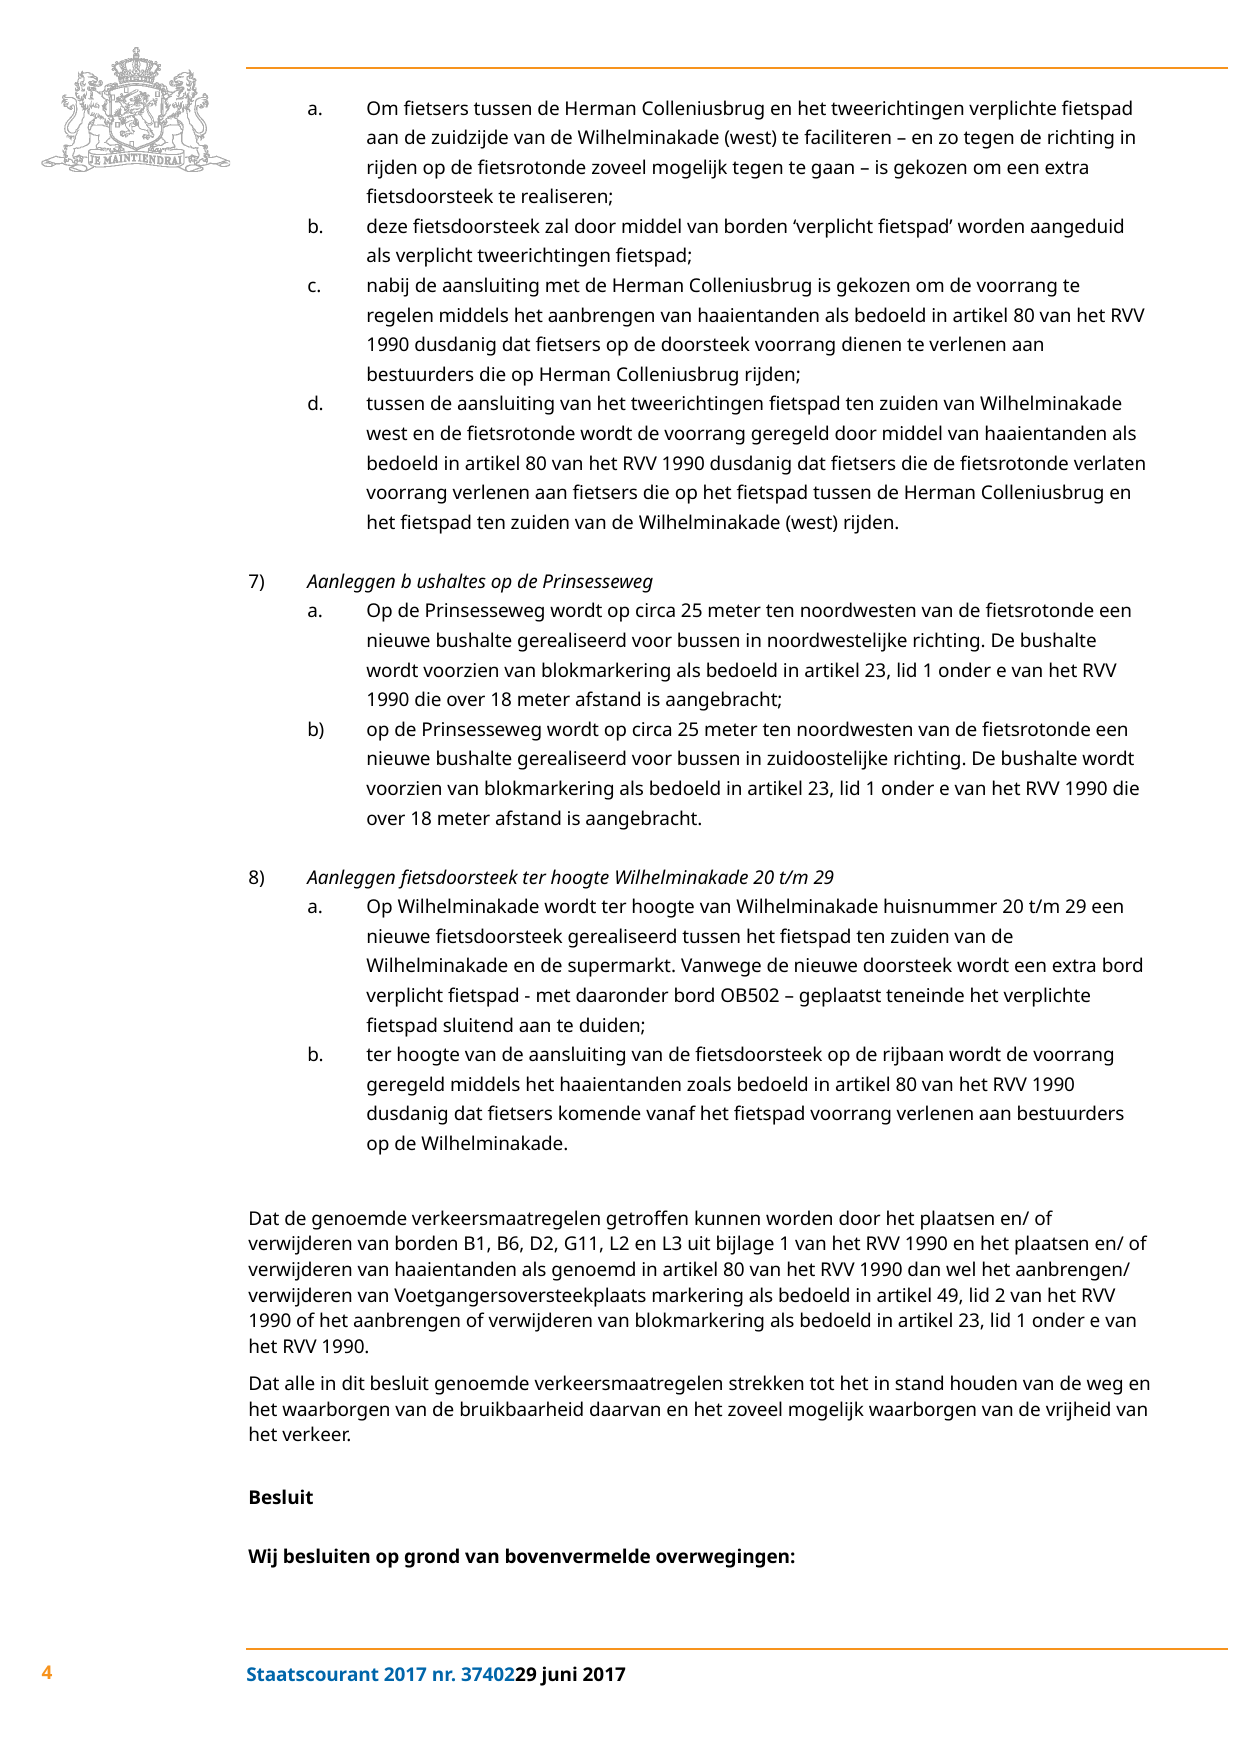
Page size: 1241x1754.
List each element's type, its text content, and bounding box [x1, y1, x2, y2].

list op de Prinsesseweg wordt op circa 25 meter ten noordwesten van de fietsrotonde een nieuwe bushalte gerealiseerd voor bussen in zuidoostelijke richting. De bushalte wordt voorzien van blokmarkering als bedoeld in artikel 23, lid 1 onder e van het RVV 1990 die over 18 meter afstand is aangebracht. [307, 716, 1152, 831]
text Wij besluiten op grond van bovenvermelde overwegingen: [248, 1543, 1152, 1569]
list nabij de aansluiting met de Herman Colleniusbrug is gekozen om de voorrang te regelen middels het aanbrengen van haaientanden als bedoeld in artikel 80 van het RVV 1990 dusdanig dat fietsers op de doorsteek voorrang dienen te verlenen aan bestuurders die op Herman Colleniusbrug rijden; [307, 272, 1152, 387]
list ter hoogte van de aansluiting van de fietsdoorsteek op de rijbaan wordt de voorrang geregeld middels het haaientanden zoals bedoeld in artikel 80 van het RVV 1990 dusdanig dat fietsers komende vanaf het fietspad voorrang verlenen aan bestuurders op de Wilhelminakade. [307, 1041, 1152, 1156]
text Dat de genoemde verkeersmaatregelen getroffen kunnen worden door het plaatsen en/ of verwijderen van borden B1, B6, D2, G11, L2 en L3 uit bijlage 1 van het RVV 1990 en het plaatsen en/ of verwijderen van haaientanden als genoemd in artikel 80 van het RVV 1990 dan wel het aanbrengen/ verwijderen van Voetgangersoversteekplaats markering als bedoeld in artikel 49, lid 2 van het RVV 1990 of het aanbrengen of verwijderen van blokmarkering als bedoeld in artikel 23, lid 1 onder e van het RVV 1990. [248, 1205, 1152, 1359]
list Aanleggen b ushaltes op de Prinsesseweg [248, 568, 1152, 594]
text Dat alle in dit besluit genoemde verkeersmaatregelen strekken tot het in stand houden van de weg en het waarborgen van de bruikbaarheid daarvan en het zoveel mogelijk waarborgen van de vrijheid van het verkeer. [248, 1370, 1152, 1447]
list Op Wilhelminakade wordt ter hoogte van Wilhelminakade huisnummer 20 t/m 29 een nieuwe fietsdoorsteek gerealiseerd tussen het fietspad ten zuiden van de Wilhelminakade en de supermarkt. Vanwege de nieuwe doorsteek wordt een extra bord verplicht fietspad - met daaronder bord OB502 – geplaatst teneinde het verplichte fietspad sluitend aan te duiden; [307, 893, 1152, 1038]
list Op de Prinsesseweg wordt op circa 25 meter ten noordwesten van de fietsrotonde een nieuwe bushalte gerealiseerd voor bussen in noordwestelijke richting. De bushalte wordt voorzien van blokmarkering als bedoeld in artikel 23, lid 1 onder e van het RVV 1990 die over 18 meter afstand is aangebracht; [307, 598, 1152, 712]
list Aanleggen fietsdoorsteek ter hoogte Wilhelminakade 20 t/m 29 [248, 864, 1152, 890]
list deze fietsdoorsteek zal door middel van borden ‘verplicht fietspad’ worden aangeduid als verplicht tweerichtingen fietspad; [307, 213, 1152, 268]
list tussen de aansluiting van het tweerichtingen fietspad ten zuiden van Wilhelminakade west en de fietsrotonde wordt de voorrang geregeld door middel van haaientanden als bedoeld in artikel 80 van het RVV 1990 dusdanig dat fietsers die de fietsrotonde verlaten voorrang verlenen aan fietsers die op het fietspad tussen de Herman Colleniusbrug en het fietspad ten zuiden van de Wilhelminakade (west) rijden. [307, 391, 1152, 535]
picture [41, 47, 231, 172]
list Om fietsers tussen de Herman Colleniusbrug en het tweerichtingen verplichte fietspad aan de zuidzijde van de Wilhelminakade (west) te faciliteren – en zo tegen de richting in rijden op de fietsrotonde zoveel mogelijk tegen te gaan – is gekozen om een extra fietsdoorsteek te realiseren; [307, 95, 1152, 209]
text Besluit [248, 1484, 1152, 1510]
